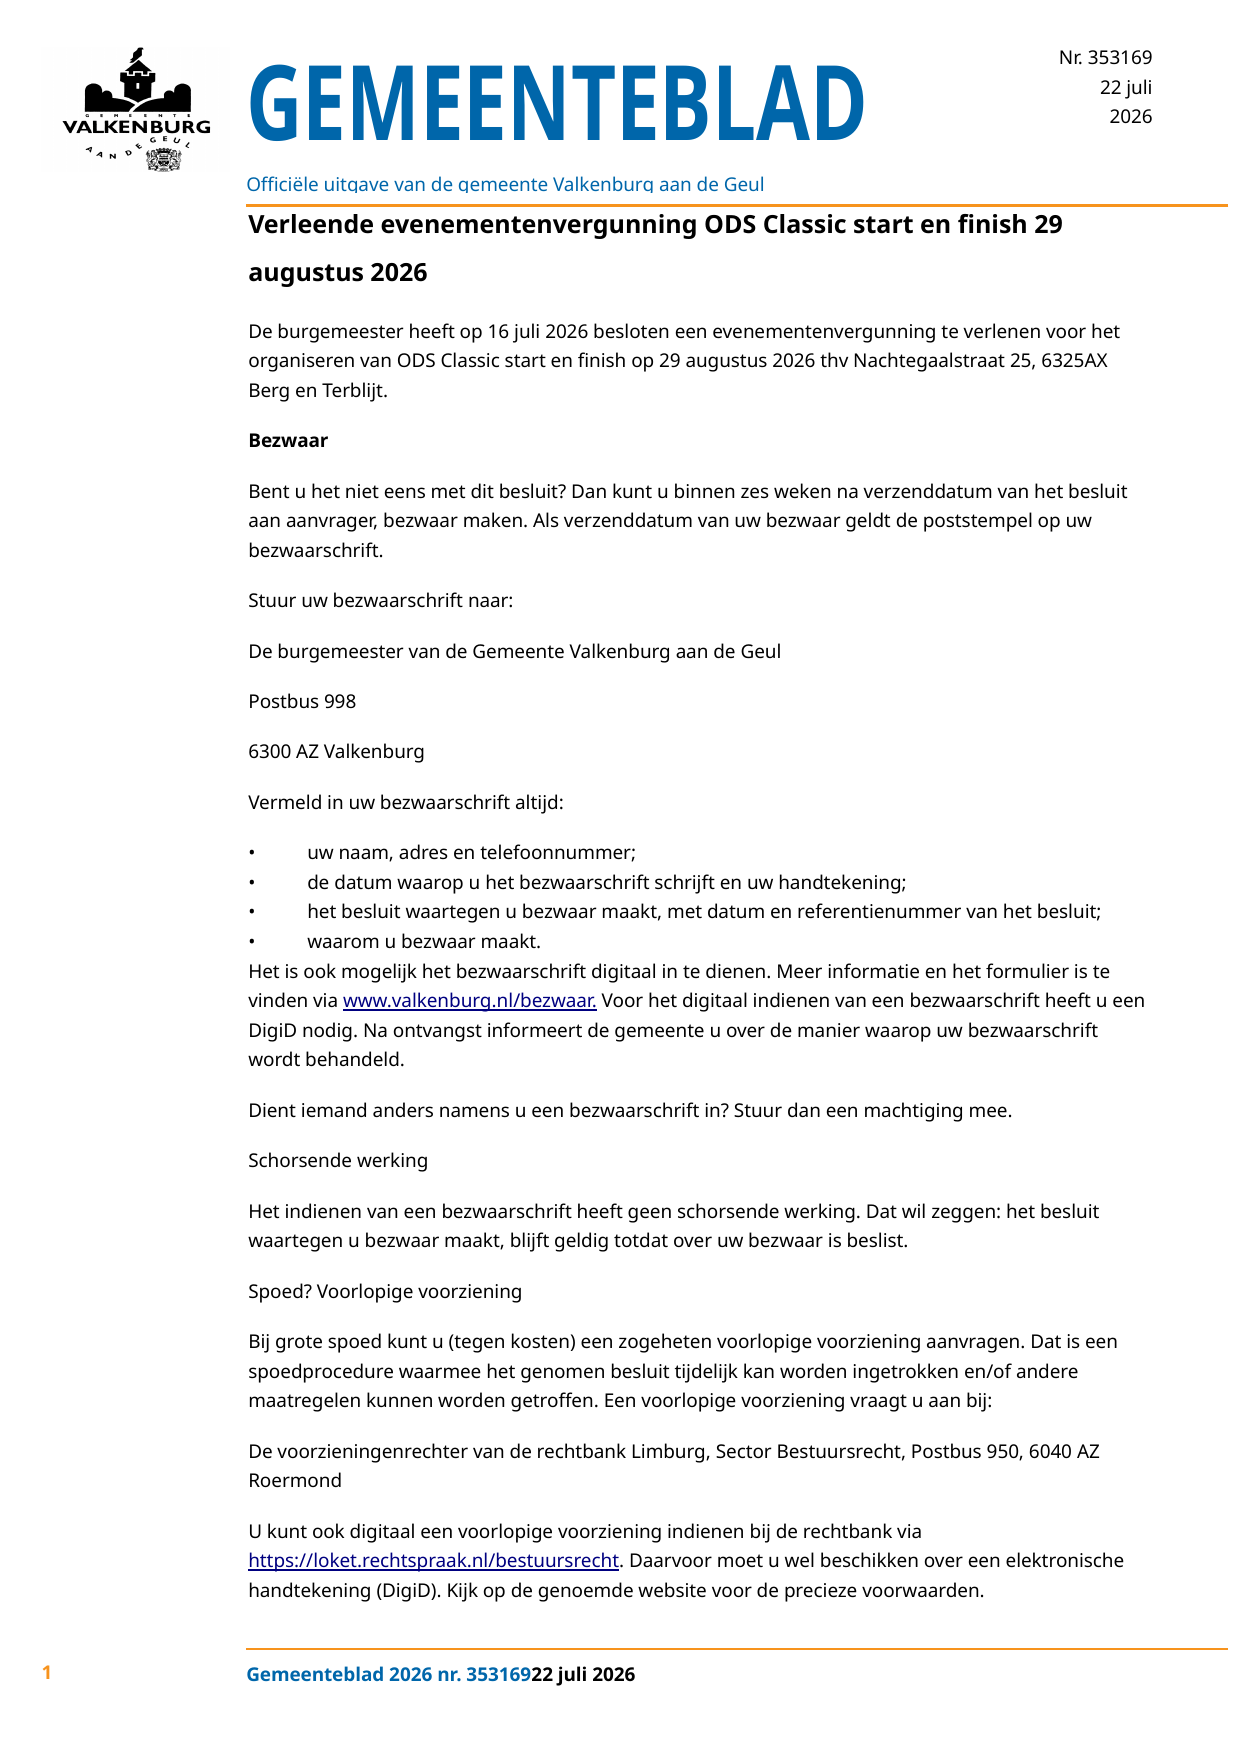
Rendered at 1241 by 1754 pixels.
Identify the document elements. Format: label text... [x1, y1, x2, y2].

text Bent u het niet eens met dit besluit? Dan kunt u binnen zes weken na verzenddatum van het besluit aan aanvrager, bezwaar maken. Als verzenddatum van uw bezwaar geldt de poststempel op uw bezwaarschrift. [248, 478, 1152, 563]
text Dient iemand anders namens u een bezwaarschrift in? Stuur dan een machtiging mee. [248, 1097, 1152, 1123]
text 6300 AZ Valkenburg [248, 739, 1152, 764]
text Schorsende werking [248, 1147, 1152, 1173]
list waarom u bezwaar maakt. [248, 928, 1152, 954]
text Spoed? Voorlopige voorziening [248, 1278, 1152, 1304]
text Het is ook mogelijk het bezwaarschrift digitaal in te dienen. Meer informatie en het formulier is te vinden via www.valkenburg.nl/bezwaar. Voor het digitaal indienen van een bezwaarschrift heeft u een DigiD nodig. Na ontvangst informeert de gemeente u over de manier waarop uw bezwaarschrift wordt behandeld. [248, 958, 1152, 1072]
list het besluit waartegen u bezwaar maakt, met datum en referentienummer van het besluit; [248, 899, 1152, 924]
list de datum waarop u het bezwaarschrift schrijft en uw handtekening; [248, 869, 1152, 895]
list uw naam, adres en telefoonnummer; [248, 839, 1152, 865]
text Het indienen van een bezwaarschrift heeft geen schorsende werking. Dat wil zeggen: het besluit waartegen u bezwaar maakt, blijft geldig totdat over uw bezwaar is beslist. [248, 1198, 1152, 1253]
text Bij grote spoed kunt u (tegen kosten) een zogeheten voorlopige voorziening aanvragen. Dat is een spoedprocedure waarmee het genomen besluit tijdelijk kan worden ingetrokken en/of andere maatregelen kunnen worden getroffen. Een voorlopige voorziening vraagt u aan bij: [248, 1328, 1152, 1413]
text U kunt ook digitaal een voorlopige voorziening indienen bij de rechtbank via https://loket.rechtspraak.nl/bestuursrecht. Daarvoor moet u wel beschikken over een elektronische handtekening (DigiD). Kijk op de genoemde website voor de precieze voorwaarden. [248, 1518, 1152, 1603]
text Stuur uw bezwaarschrift naar: [248, 587, 1152, 613]
text De voorzieningenrechter van de rechtbank Limburg, Sector Bestuursrecht, Postbus 950, 6040 AZ Roermond [248, 1438, 1152, 1493]
text De burgemeester heeft op 16 juli 2026 besloten een evenementenvergunning te verlenen voor het organiseren van ODS Classic start en finish op 29 augustus 2026 thv Nachtegaalstraat 25, 6325AX Berg en Terblijt. [248, 318, 1152, 403]
text Postbus 998 [248, 688, 1152, 714]
text De burgemeester van de Gemeente Valkenburg aan de Geul [248, 638, 1152, 664]
picture [41, 47, 231, 172]
text Verleende evenementenvergunning ODS Classic start en finish 29 augustus 2026 [248, 207, 1152, 288]
text Bezwaar [248, 427, 1152, 453]
text Vermeld in uw bezwaarschrift altijd: [248, 789, 1152, 815]
